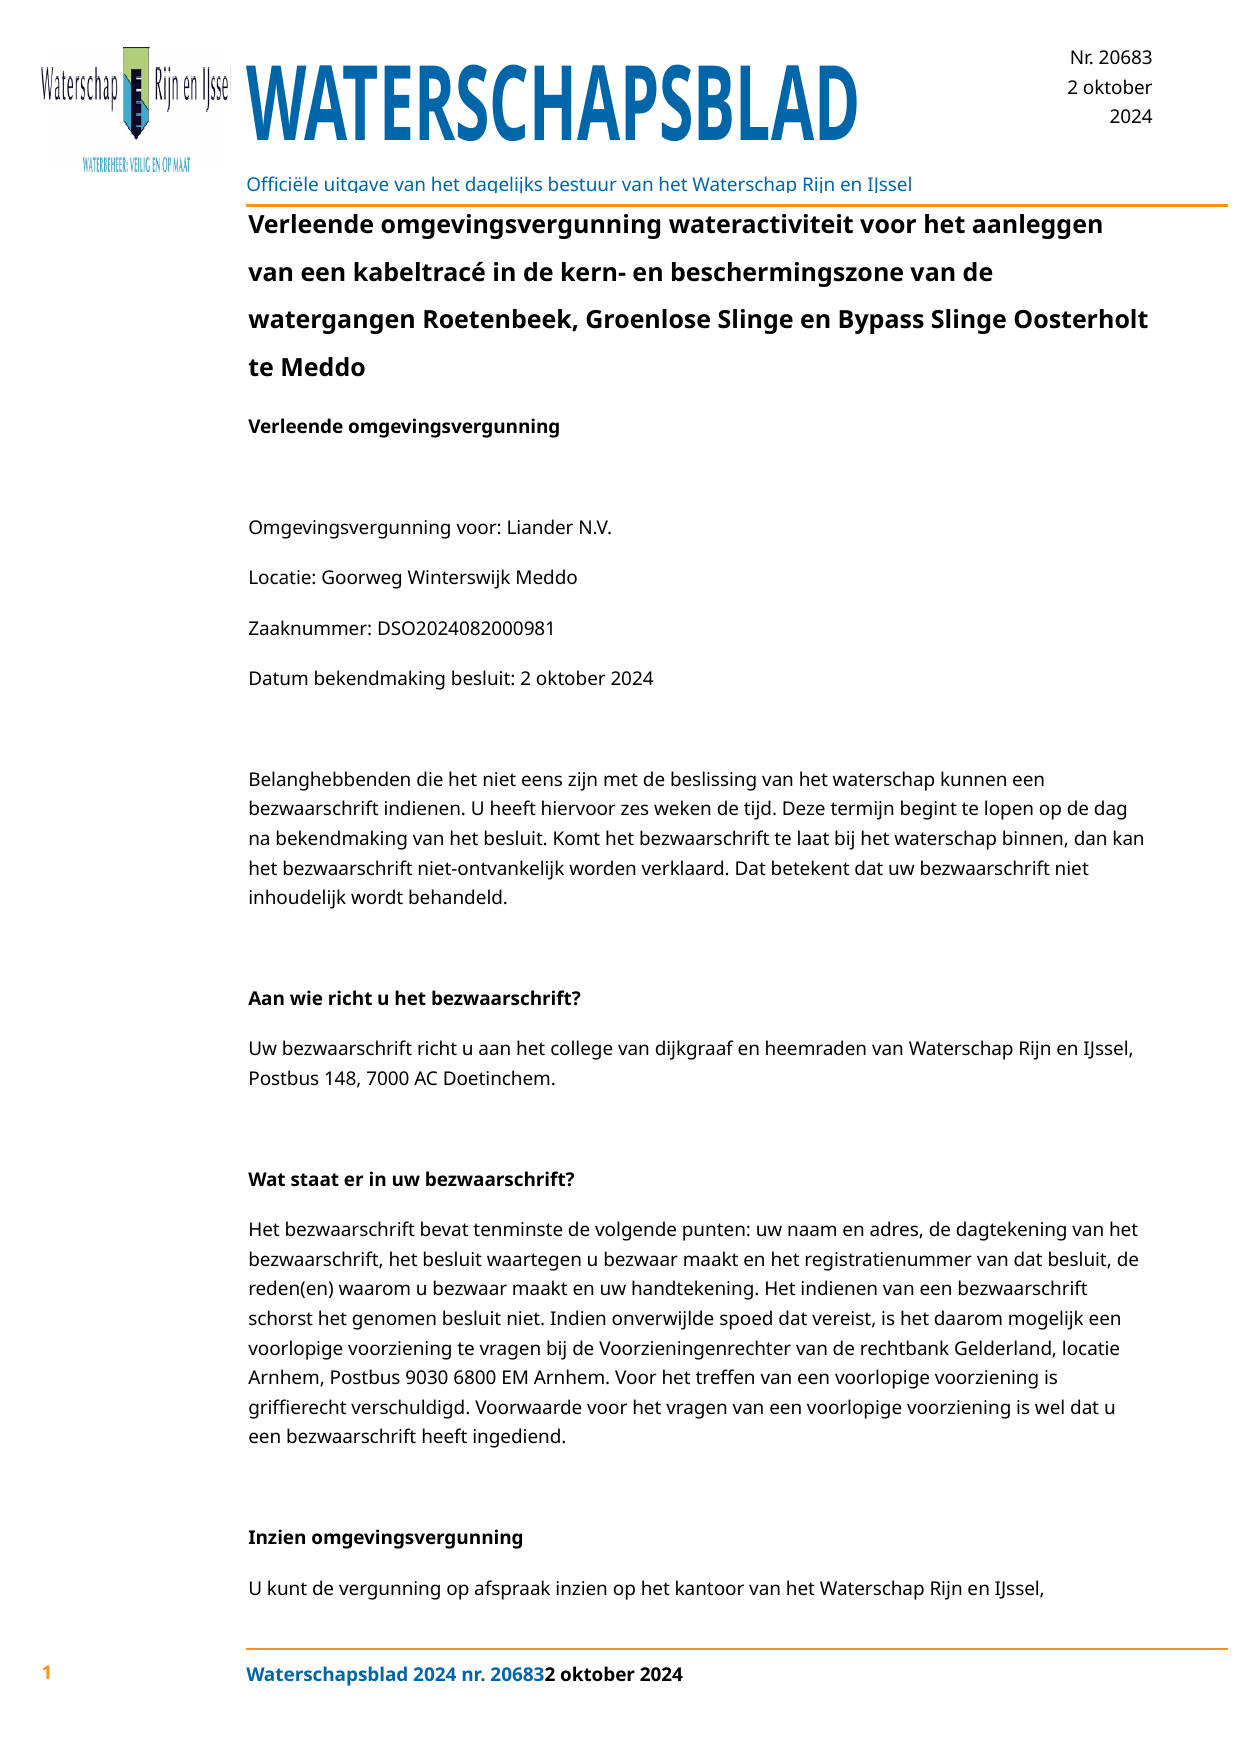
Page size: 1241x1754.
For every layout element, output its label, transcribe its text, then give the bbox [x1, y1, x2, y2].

text U kunt de vergunning op afspraak inzien op het kantoor van het Waterschap Rijn en IJssel, [248, 1575, 1152, 1601]
text Wat staat er in uw bezwaarschrift? [248, 1166, 1152, 1192]
text Datum bekendmaking besluit: 2 oktober 2024 [248, 665, 1152, 691]
text Locatie: Goorweg Winterswijk Meddo [248, 564, 1152, 590]
text Zaaknummer: DSO2024082000981 [248, 615, 1152, 641]
text Inzien omgevingsvergunning [248, 1524, 1152, 1550]
text Verleende omgevingsvergunning wateractiviteit voor het aanleggen van een kabeltracé in de kern- en beschermingszone van de watergangen Roetenbeek, Groenlose Slinge en Bypass Slinge Oosterholt te Meddo [248, 207, 1152, 384]
text Belanghebbenden die het niet eens zijn met de beslissing van het waterschap kunnen een bezwaarschrift indienen. U heeft hiervoor zes weken de tijd. Deze termijn begint te lopen op de dag na bekendmaking van het besluit. Komt het bezwaarschrift te laat bij het waterschap binnen, dan kan het bezwaarschrift niet-ontvankelijk worden verklaard. Dat betekent dat uw bezwaarschrift niet inhoudelijk wordt behandeld. [248, 766, 1152, 910]
text Het bezwaarschrift bevat tenminste de volgende punten: uw naam en adres, de dagtekening van het bezwaarschrift, het besluit waartegen u bezwaar maakt en het registratienummer van dat besluit, de reden(en) waarom u bezwaar maakt en uw handtekening. Het indienen van een bezwaarschrift schorst het genomen besluit niet. Indien onverwijlde spoed dat vereist, is het daarom mogelijk een voorlopige voorziening te vragen bij de Voorzieningenrechter van de rechtbank Gelderland, locatie Arnhem, Postbus 9030 6800 EM Arnhem. Voor het treffen van een voorlopige voorziening is griffierecht verschuldigd. Voorwaarde voor het vragen van een voorlopige voorziening is wel dat u een bezwaarschrift heeft ingediend. [248, 1216, 1152, 1449]
text Verleende omgevingsvergunning [248, 413, 1152, 439]
text Uw bezwaarschrift richt u aan het college van dijkgraaf en heemraden van Waterschap Rijn en IJssel, Postbus 148, 7000 AC Doetinchem. [248, 1036, 1152, 1091]
text Aan wie richt u het bezwaarschrift? [248, 985, 1152, 1011]
picture [41, 47, 231, 172]
text Omgevingsvergunning voor: Liander N.V. [248, 514, 1152, 540]
